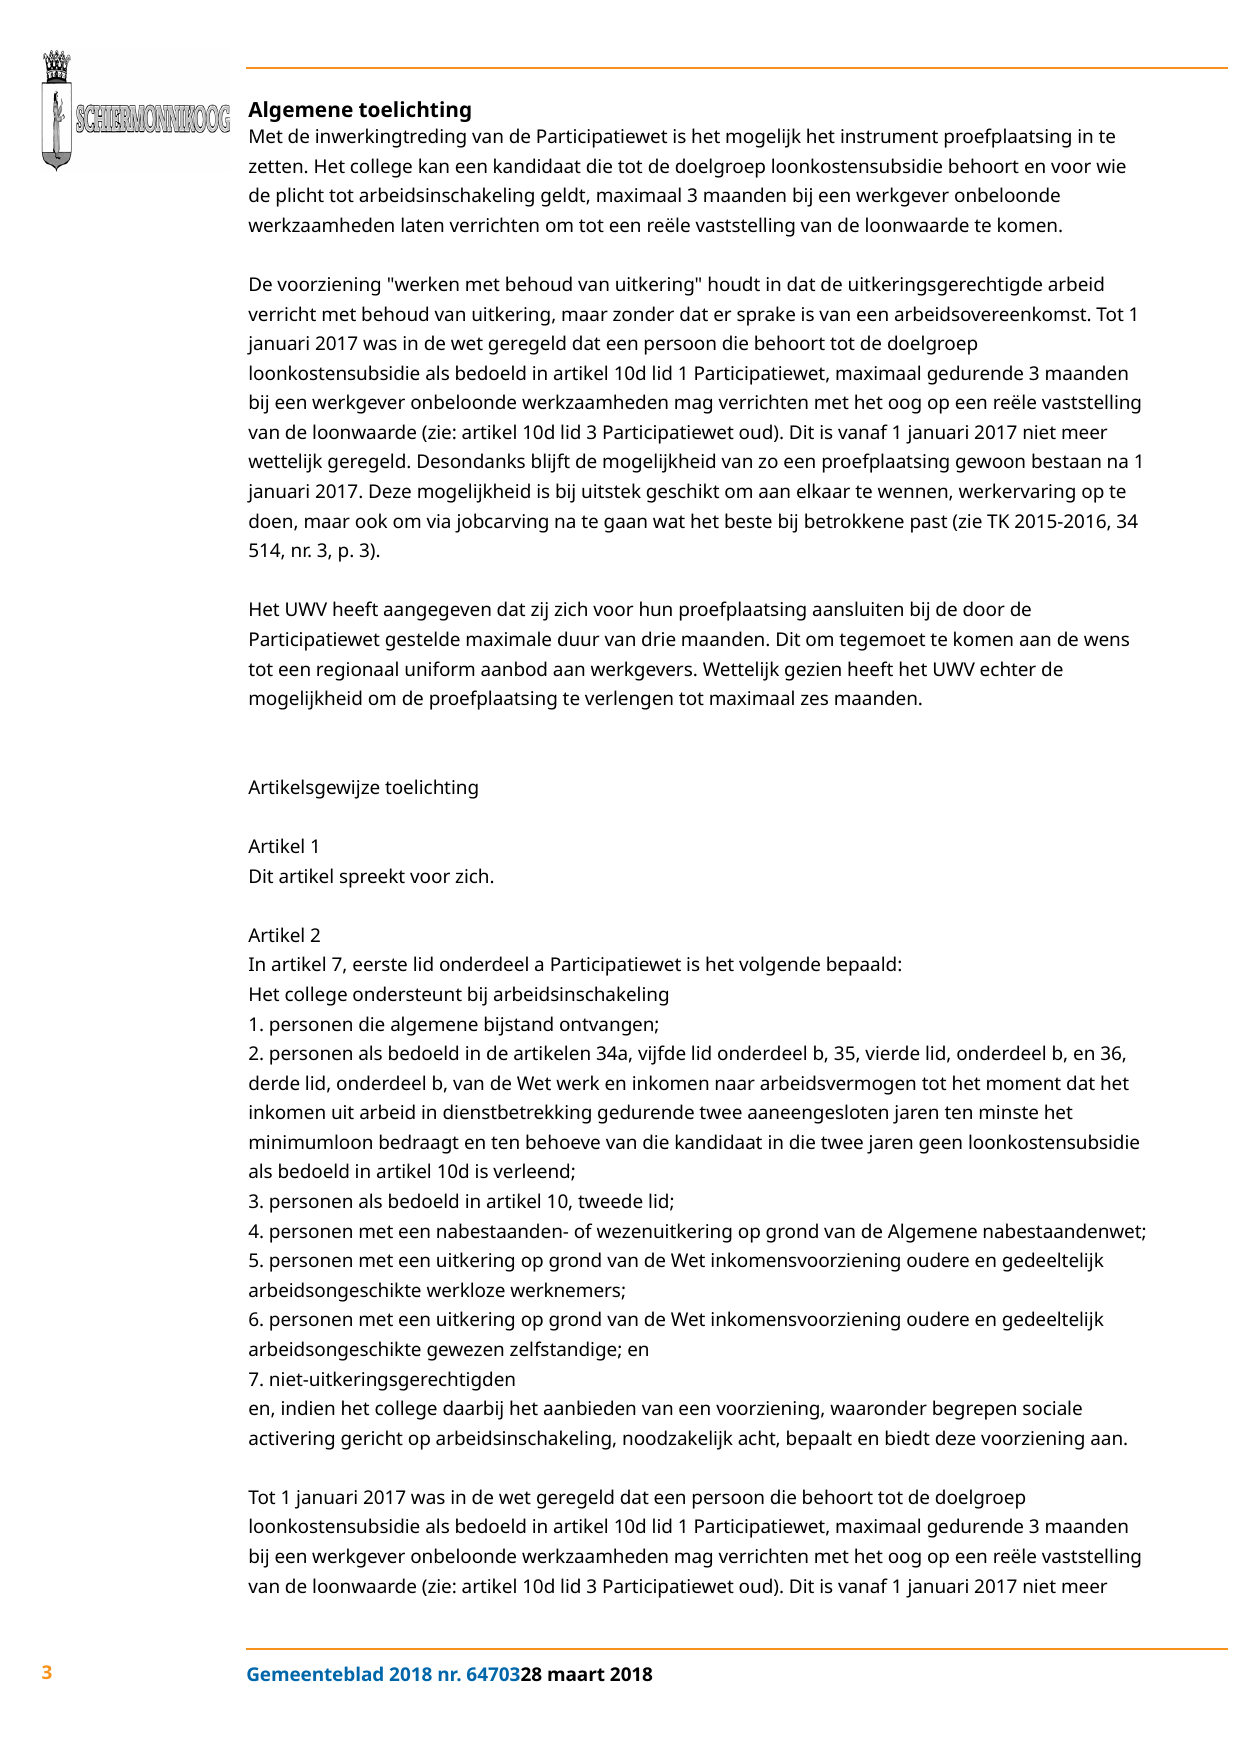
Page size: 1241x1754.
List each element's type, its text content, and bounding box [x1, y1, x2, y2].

text Algemene toelichting [248, 95, 1152, 123]
text De voorziening "werken met behoud van uitkering" houdt in dat de uitkeringsgerechtigde arbeid verricht met behoud van uitkering, maar zonder dat er sprake is van een arbeidsovereenkomst. Tot 1 januari 2017 was in de wet geregeld dat een persoon die behoort tot de doelgroep loonkostensubsidie als bedoeld in artikel 10d lid 1 Participatiewet, maximaal gedurende 3 maanden bij een werkgever onbeloonde werkzaamheden mag verrichten met het oog op een reële vaststelling van de loonwaarde (zie: artikel 10d lid 3 Participatiewet oud). Dit is vanaf 1 januari 2017 niet meer wettelijk geregeld. Desondanks blijft de mogelijkheid van zo een proefplaatsing gewoon bestaan na 1 januari 2017. Deze mogelijkheid is bij uitstek geschikt om aan elkaar te wennen, werkervaring op te doen, maar ook om via jobcarving na te gaan wat het beste bij betrokkene past (zie TK 2015-2016, 34 514, nr. 3, p. 3). [248, 271, 1152, 563]
text 5. personen met een uitkering op grond van de Wet inkomensvoorziening oudere en gedeeltelijk arbeidsongeschikte werkloze werknemers; [248, 1247, 1152, 1303]
picture [41, 47, 231, 172]
text Tot 1 januari 2017 was in de wet geregeld dat een persoon die behoort tot de doelgroep loonkostensubsidie als bedoeld in artikel 10d lid 1 Participatiewet, maximaal gedurende 3 maanden bij een werkgever onbeloonde werkzaamheden mag verrichten met het oog op een reële vaststelling van de loonwaarde (zie: artikel 10d lid 3 Participatiewet oud). Dit is vanaf 1 januari 2017 niet meer [248, 1484, 1152, 1599]
text 7. niet-uitkeringsgerechtigden [248, 1366, 1152, 1392]
text Met de inwerkingtreding van de Participatiewet is het mogelijk het instrument proefplaatsing in te zetten. Het college kan een kandidaat die tot de doelgroep loonkostensubsidie behoort en voor wie de plicht tot arbeidsinschakeling geldt, maximaal 3 maanden bij een werkgever onbeloonde werkzaamheden laten verrichten om tot een reële vaststelling van de loonwaarde te komen. [248, 123, 1152, 238]
text Artikelsgewijze toelichting [248, 774, 1152, 800]
text 4. personen met een nabestaanden- of wezenuitkering op grond van de Algemene nabestaandenwet; [248, 1218, 1152, 1244]
text 1. personen die algemene bijstand ontvangen; [248, 1011, 1152, 1037]
text Artikel 1 [248, 833, 1152, 859]
text Dit artikel spreekt voor zich. [248, 863, 1152, 889]
text Het college ondersteunt bij arbeidsinschakeling [248, 981, 1152, 1007]
text In artikel 7, eerste lid onderdeel a Participatiewet is het volgende bepaald: [248, 952, 1152, 977]
text 6. personen met een uitkering op grond van de Wet inkomensvoorziening oudere en gedeeltelijk arbeidsongeschikte gewezen zelfstandige; en [248, 1307, 1152, 1362]
text Artikel 2 [248, 922, 1152, 948]
text Het UWV heeft aangegeven dat zij zich voor hun proefplaatsing aansluiten bij de door de Participatiewet gestelde maximale duur van drie maanden. Dit om tegemoet te komen aan de wens tot een regionaal uniform aanbod aan werkgevers. Wettelijk gezien heeft het UWV echter de mogelijkheid om de proefplaatsing te verlengen tot maximaal zes maanden. [248, 597, 1152, 711]
text en, indien het college daarbij het aanbieden van een voorziening, waaronder begrepen sociale activering gericht op arbeidsinschakeling, noodzakelijk acht, bepaalt en biedt deze voorziening aan. [248, 1395, 1152, 1451]
text 2. personen als bedoeld in de artikelen 34a, vijfde lid onderdeel b, 35, vierde lid, onderdeel b, en 36, derde lid, onderdeel b, van de Wet werk en inkomen naar arbeidsvermogen tot het moment dat het inkomen uit arbeid in dienstbetrekking gedurende twee aaneengesloten jaren ten minste het minimumloon bedraagt en ten behoeve van die kandidaat in die twee jaren geen loonkostensubsidie als bedoeld in artikel 10d is verleend; [248, 1040, 1152, 1184]
text 3. personen als bedoeld in artikel 10, tweede lid; [248, 1188, 1152, 1214]
